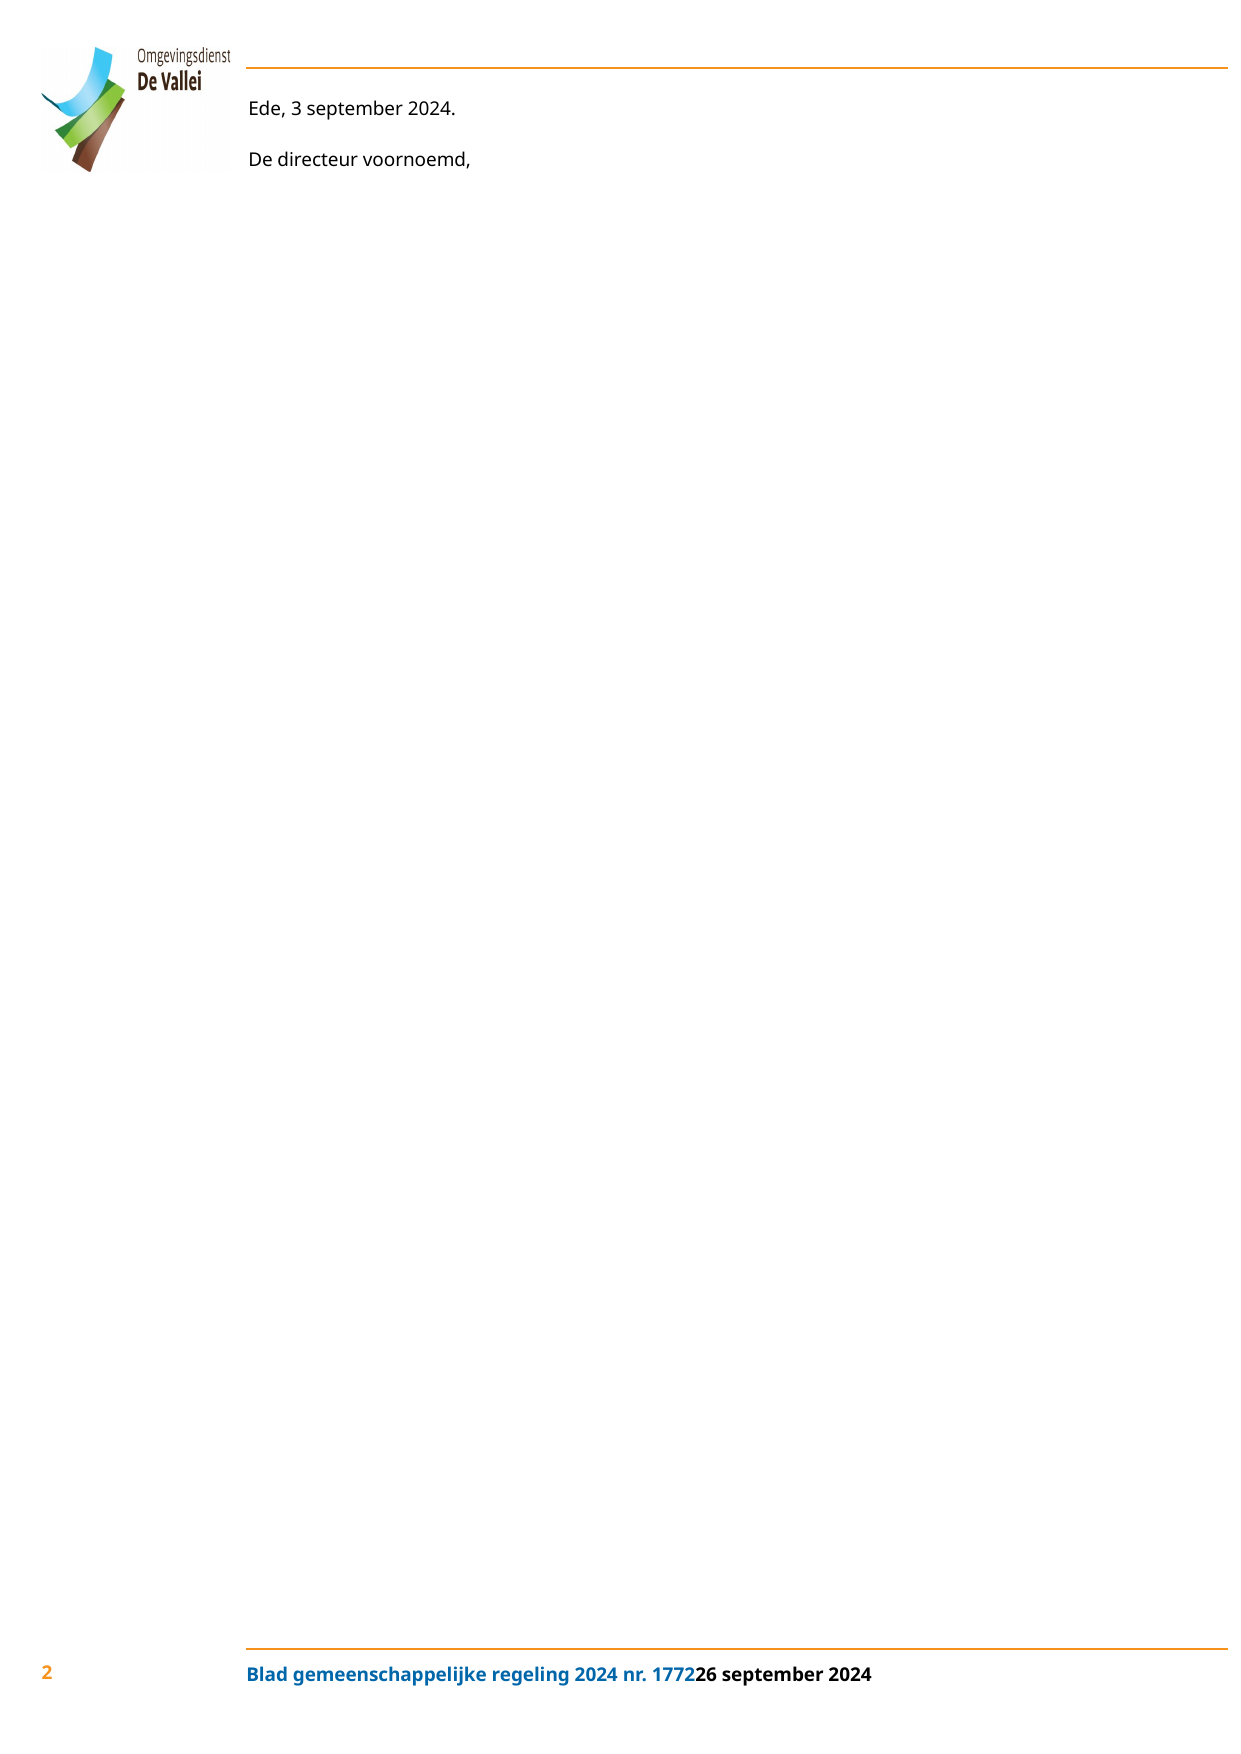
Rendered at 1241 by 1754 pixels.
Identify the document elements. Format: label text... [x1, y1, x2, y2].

text Ede, 3 september 2024. [248, 95, 1152, 121]
picture [41, 47, 231, 172]
text De directeur voornoemd, [248, 146, 1152, 172]
